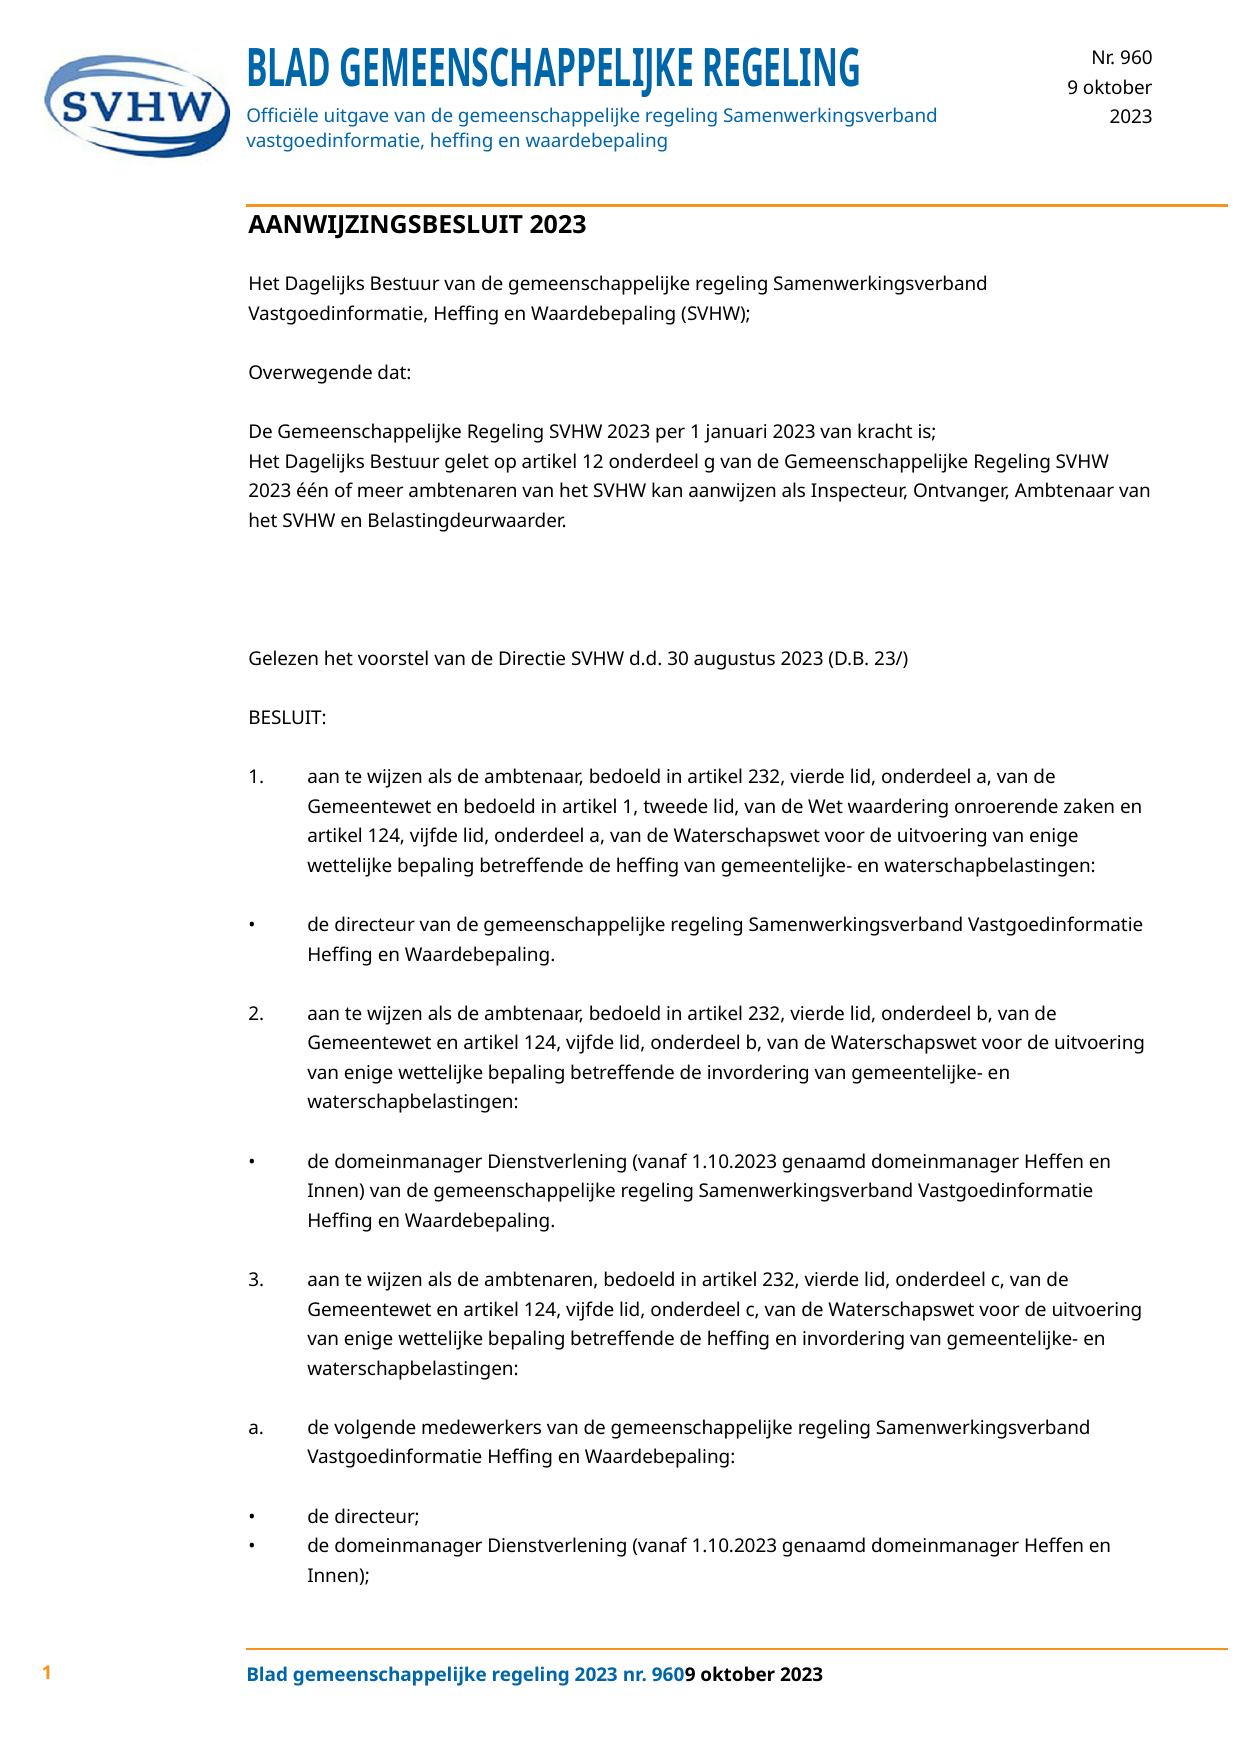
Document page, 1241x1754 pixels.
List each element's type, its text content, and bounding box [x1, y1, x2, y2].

text AANWIJZINGSBESLUIT 2023 [248, 207, 1152, 241]
list aan te wijzen als de ambtenaar, bedoeld in artikel 232, vierde lid, onderdeel b, van de Gemeentewet en artikel 124, vijfde lid, onderdeel b, van de Waterschapswet voor de uitvoering van enige wettelijke bepaling betreffende de invordering van gemeentelijke- en waterschapbelastingen: [248, 1000, 1152, 1114]
text Gelezen het voorstel van de Directie SVHW d.d. 30 augustus 2023 (D.B. 23/) [248, 645, 1152, 671]
text Het Dagelijks Bestuur gelet op artikel 12 onderdeel g van de Gemeenschappelijke Regeling SVHW 2023 één of meer ambtenaren van het SVHW kan aanwijzen als Inspecteur, Ontvanger, Ambtenaar van het SVHW en Belastingdeurwaarder. [248, 448, 1152, 533]
text De Gemeenschappelijke Regeling SVHW 2023 per 1 januari 2023 van kracht is; [248, 418, 1152, 444]
picture [41, 47, 231, 172]
list de directeur; [248, 1503, 1152, 1529]
list aan te wijzen als de ambtenaar, bedoeld in artikel 232, vierde lid, onderdeel a, van de Gemeentewet en bedoeld in artikel 1, tweede lid, van de Wet waardering onroerende zaken en artikel 124, vijfde lid, onderdeel a, van de Waterschapswet voor de uitvoering van enige wettelijke bepaling betreffende de heffing van gemeentelijke- en waterschapbelastingen: [248, 763, 1152, 878]
list de volgende medewerkers van de gemeenschappelijke regeling Samenwerkingsverband Vastgoedinformatie Heffing en Waardebepaling: [248, 1414, 1152, 1469]
text BESLUIT: [248, 704, 1152, 730]
list de domeinmanager Dienstverlening (vanaf 1.10.2023 genaamd domeinmanager Heffen en Innen); [248, 1532, 1152, 1588]
text Het Dagelijks Bestuur van de gemeenschappelijke regeling Samenwerkingsverband Vastgoedinformatie, Heffing en Waardebepaling (SVHW); [248, 270, 1152, 326]
text Overwegende dat: [248, 359, 1152, 385]
list de domeinmanager Dienstverlening (vanaf 1.10.2023 genaamd domeinmanager Heffen en Innen) van de gemeenschappelijke regeling Samenwerkingsverband Vastgoedinformatie Heffing en Waardebepaling. [248, 1148, 1152, 1233]
list aan te wijzen als de ambtenaren, bedoeld in artikel 232, vierde lid, onderdeel c, van de Gemeentewet en artikel 124, vijfde lid, onderdeel c, van de Waterschapswet voor de uitvoering van enige wettelijke bepaling betreffende de heffing en invordering van gemeentelijke- en waterschapbelastingen: [248, 1266, 1152, 1381]
list de directeur van de gemeenschappelijke regeling Samenwerkingsverband Vastgoedinformatie Heffing en Waardebepaling. [248, 911, 1152, 967]
